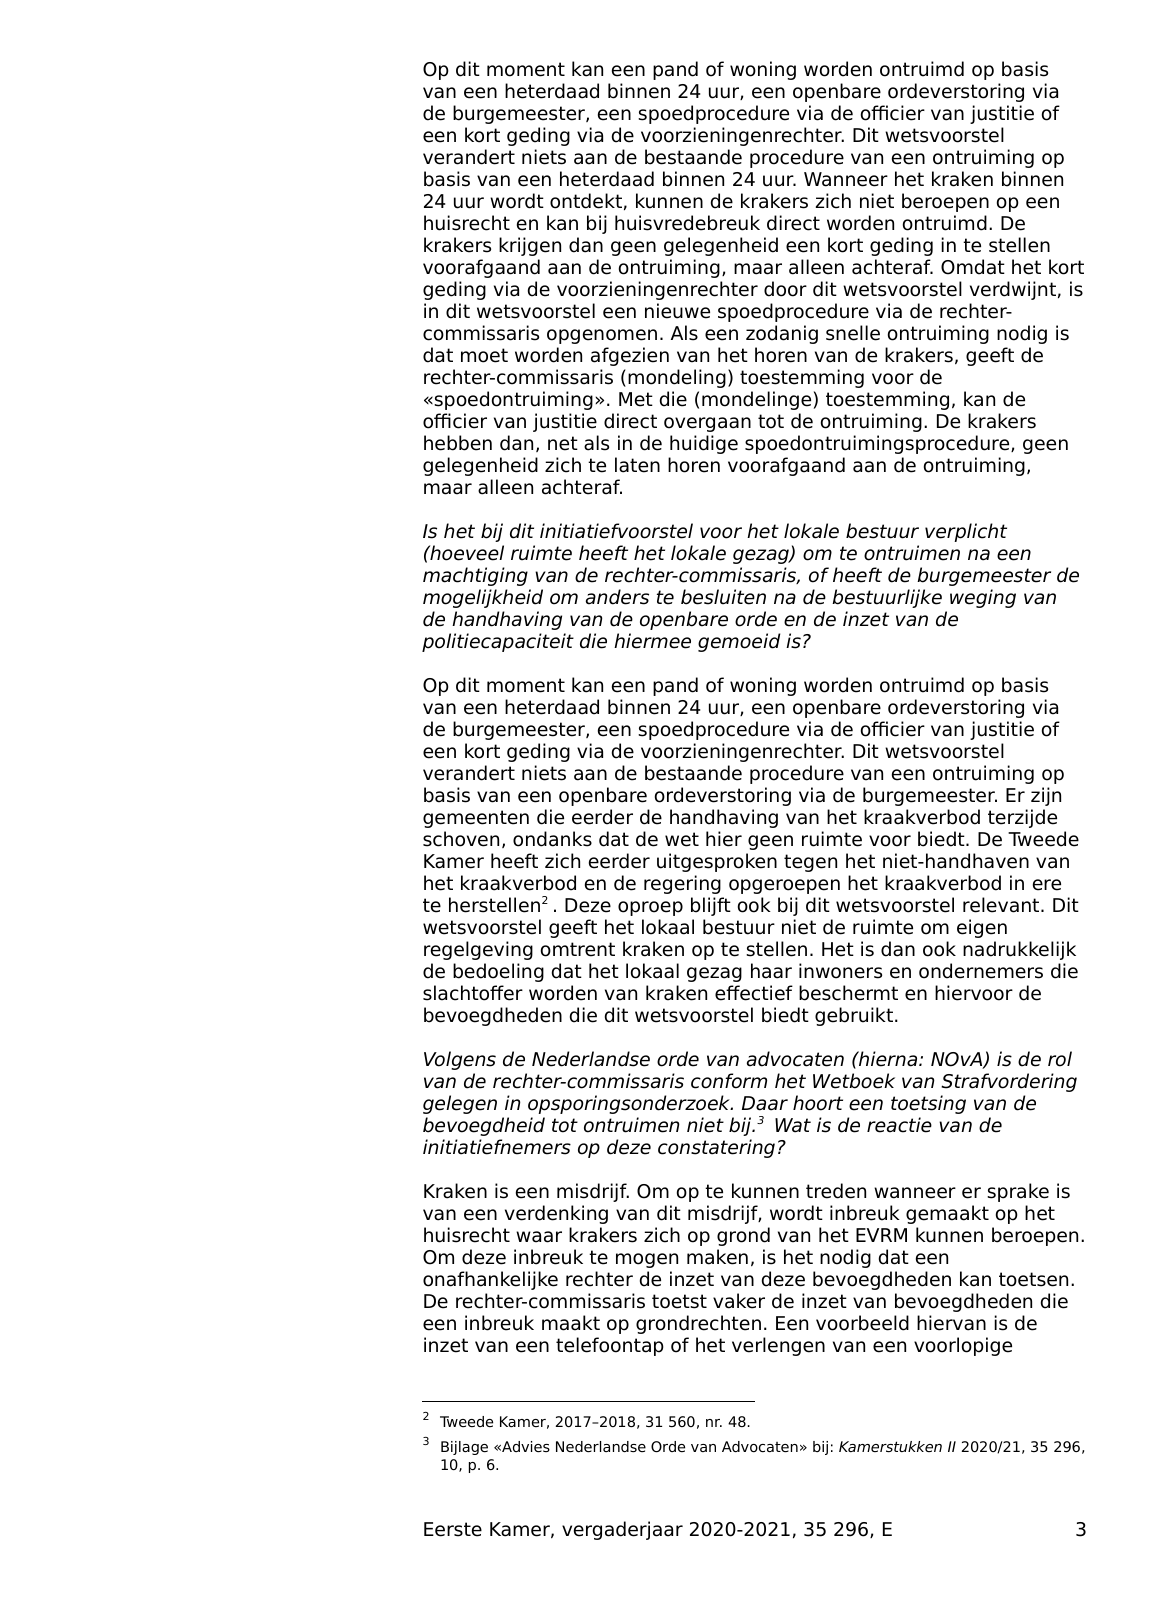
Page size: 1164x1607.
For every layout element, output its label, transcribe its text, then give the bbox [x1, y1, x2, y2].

text Volgens de Nederlandse orde van advocaten (hierna: NOvA) is de rol van de rechter-commissaris conform het Wetboek van Strafvordering gelegen in opsporingsonderzoek. Daar hoort een toetsing van de bevoegdheid tot ontruimen niet bij. Wat is de reactie van de initiatiefnemers op deze constatering? [422, 1049, 1087, 1159]
text Kraken is een misdrijf. Om op te kunnen treden wanneer er sprake is van een verdenking van dit misdrijf, wordt inbreuk gemaakt op het huisrecht waar krakers zich op grond van het EVRM kunnen beroepen. Om deze inbreuk te mogen maken, is het nodig dat een onafhankelijke rechter de inzet van deze bevoegdheden kan toetsen. De rechter-commissaris toetst vaker de inzet van bevoegdheden die een inbreuk maakt op grondrechten. Een voorbeeld hiervan is de inzet van een telefoontap of het verlengen van een voorlopige [422, 1181, 1087, 1357]
text Is het bij dit initiatiefvoorstel voor het lokale bestuur verplicht (hoeveel ruimte heeft het lokale gezag) om te ontruimen na een machtiging van de rechter-commissaris, of heeft de burgemeester de mogelijkheid om anders te besluiten na de bestuurlijke weging van de handhaving van de openbare orde en de inzet van de politiecapaciteit die hiermee gemoeid is? [422, 521, 1087, 653]
text Tweede Kamer, 2017–2018, 31 560, nr. 48. [422, 1410, 1087, 1432]
text Op dit moment kan een pand of woning worden ontruimd op basis van een heterdaad binnen 24 uur, een openbare ordeverstoring via de burgemeester, een spoedprocedure via de officier van justitie of een kort geding via de voorzieningenrechter. Dit wetsvoorstel verandert niets aan de bestaande procedure van een ontruiming op basis van een openbare ordeverstoring via de burgemeester. Er zijn gemeenten die eerder de handhaving van het kraakverbod terzijde schoven, ondanks dat de wet hier geen ruimte voor biedt. De Tweede Kamer heeft zich eerder uitgesproken tegen het niet-handhaven van het kraakverbod en de regering opgeroepen het kraakverbod in ere te herstellen. Deze oproep blijft ook bij dit wetsvoorstel relevant. Dit wetsvoorstel geeft het lokaal bestuur niet de ruimte om eigen regelgeving omtrent kraken op te stellen. Het is dan ook nadrukkelijk de bedoeling dat het lokaal gezag haar inwoners en ondernemers die slachtoffer worden van kraken effectief beschermt en hiervoor de bevoegdheden die dit wetsvoorstel biedt gebruikt. [422, 675, 1087, 1027]
text Op dit moment kan een pand of woning worden ontruimd op basis van een heterdaad binnen 24 uur, een openbare ordeverstoring via de burgemeester, een spoedprocedure via de officier van justitie of een kort geding via de voorzieningenrechter. Dit wetsvoorstel verandert niets aan de bestaande procedure van een ontruiming op basis van een heterdaad binnen 24 uur. Wanneer het kraken binnen 24 uur wordt ontdekt, kunnen de krakers zich niet beroepen op een huisrecht en kan bij huisvredebreuk direct worden ontruimd. De krakers krijgen dan geen gelegenheid een kort geding in te stellen voorafgaand aan de ontruiming, maar alleen achteraf. Omdat het kort geding via de voorzieningenrechter door dit wetsvoorstel verdwijnt, is in dit wetsvoorstel een nieuwe spoedprocedure via de rechter-commissaris opgenomen. Als een zodanig snelle ontruiming nodig is dat moet worden afgezien van het horen van de krakers, geeft de rechter-commissaris (mondeling) toestemming voor de «spoedontruiming». Met die (mondelinge) toestemming, kan de officier van justitie direct overgaan tot de ontruiming. De krakers hebben dan, net als in de huidige spoedontruimingsprocedure, geen gelegenheid zich te laten horen voorafgaand aan de ontruiming, maar alleen achteraf. [422, 59, 1087, 499]
text Bijlage «Advies Nederlandse Orde van Advocaten» bij: Kamerstukken II 2020/21, 35 296, 10, p. 6. [422, 1435, 1087, 1474]
